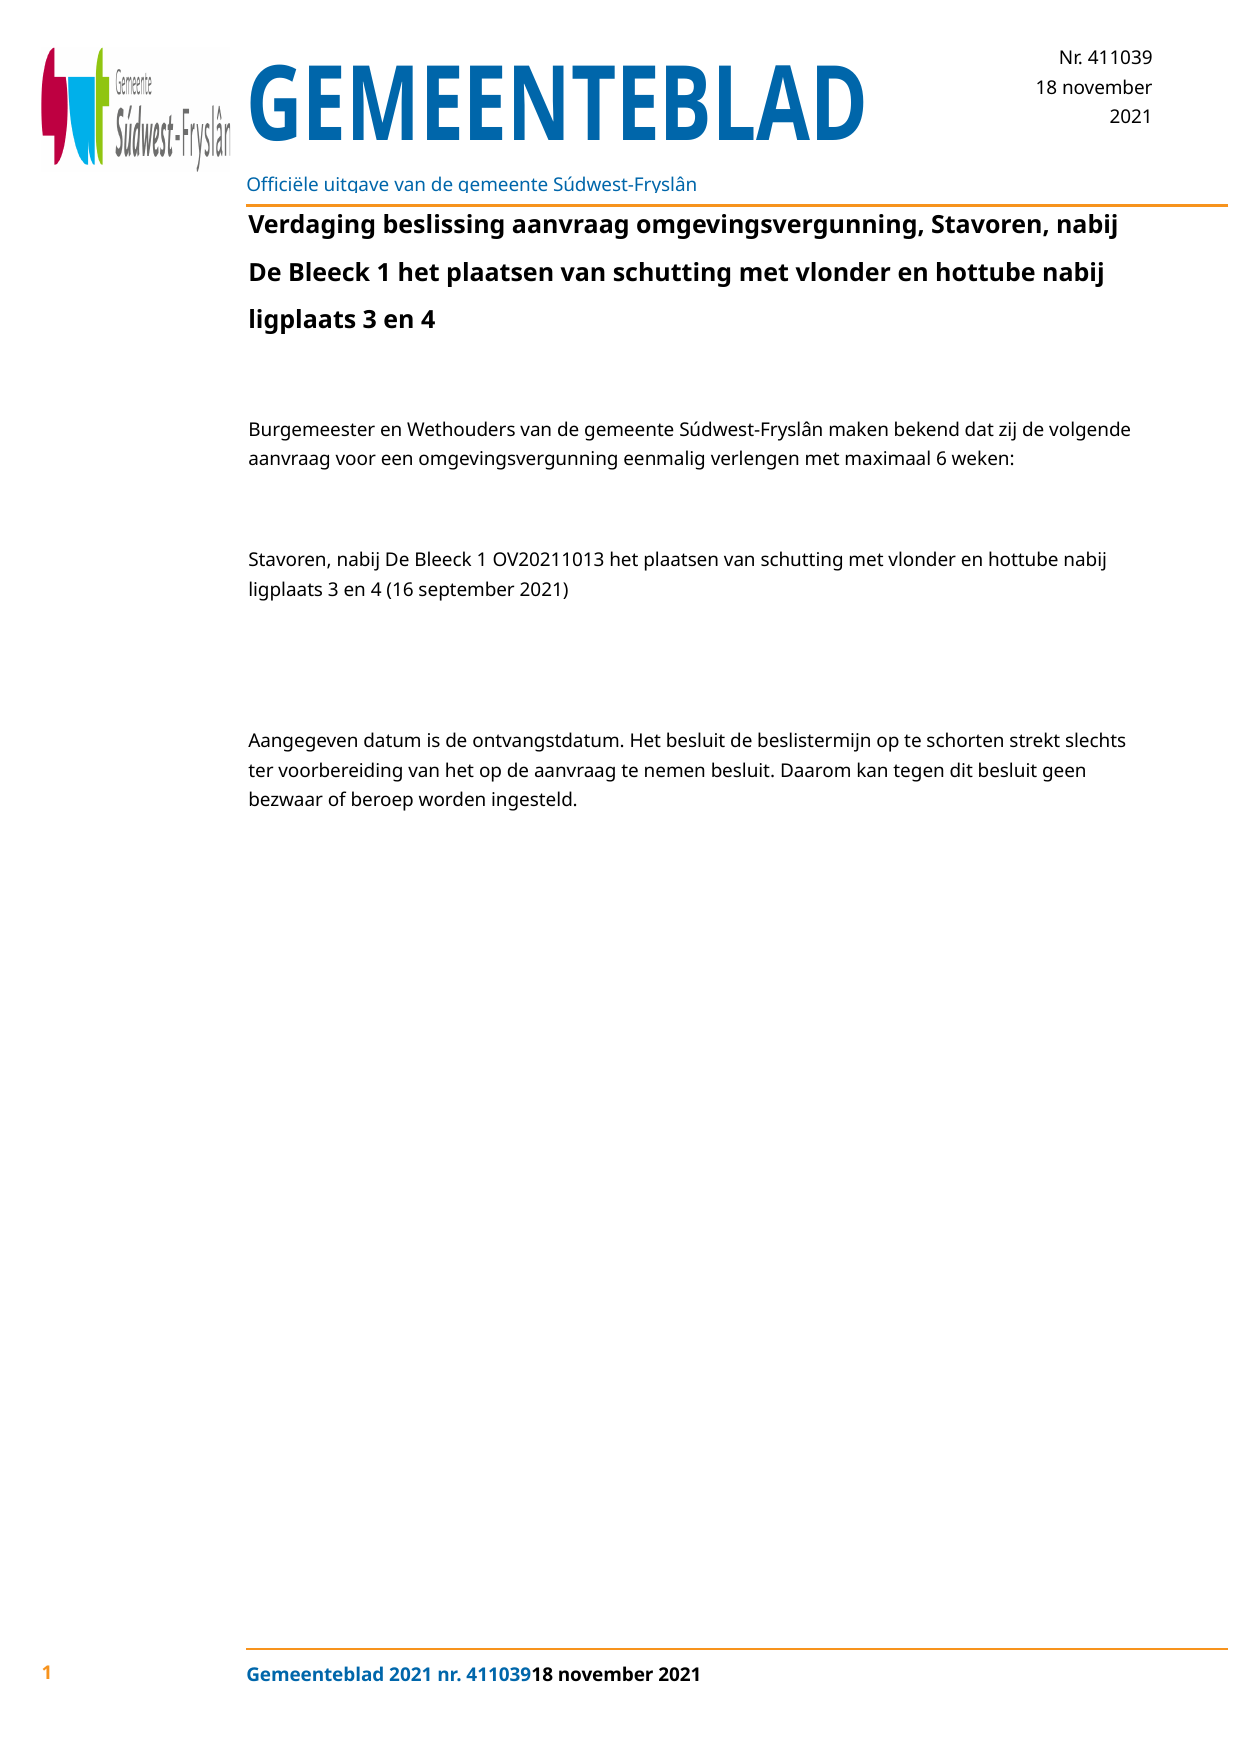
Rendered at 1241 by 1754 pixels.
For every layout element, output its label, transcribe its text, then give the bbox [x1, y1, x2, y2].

text Verdaging beslissing aanvraag omgevingsvergunning, Stavoren, nabij De Bleeck 1 het plaatsen van schutting met vlonder en hottube nabij ligplaats 3 en 4 [248, 207, 1152, 336]
text Aangegeven datum is de ontvangstdatum. Het besluit de beslistermijn op te schorten strekt slechts ter voorbereiding van het op de aanvraag te nemen besluit. Daarom kan tegen dit besluit geen bezwaar of beroep worden ingesteld. [248, 727, 1152, 812]
text Stavoren, nabij De Bleeck 1 OV20211013 het plaatsen van schutting met vlonder en hottube nabij ligplaats 3 en 4 (16 september 2021) [248, 546, 1152, 602]
text Burgemeester en Wethouders van de gemeente Súdwest-Fryslân maken bekend dat zij de volgende aanvraag voor een omgevingsvergunning eenmalig verlengen met maximaal 6 weken: [248, 416, 1152, 471]
picture [41, 47, 231, 172]
